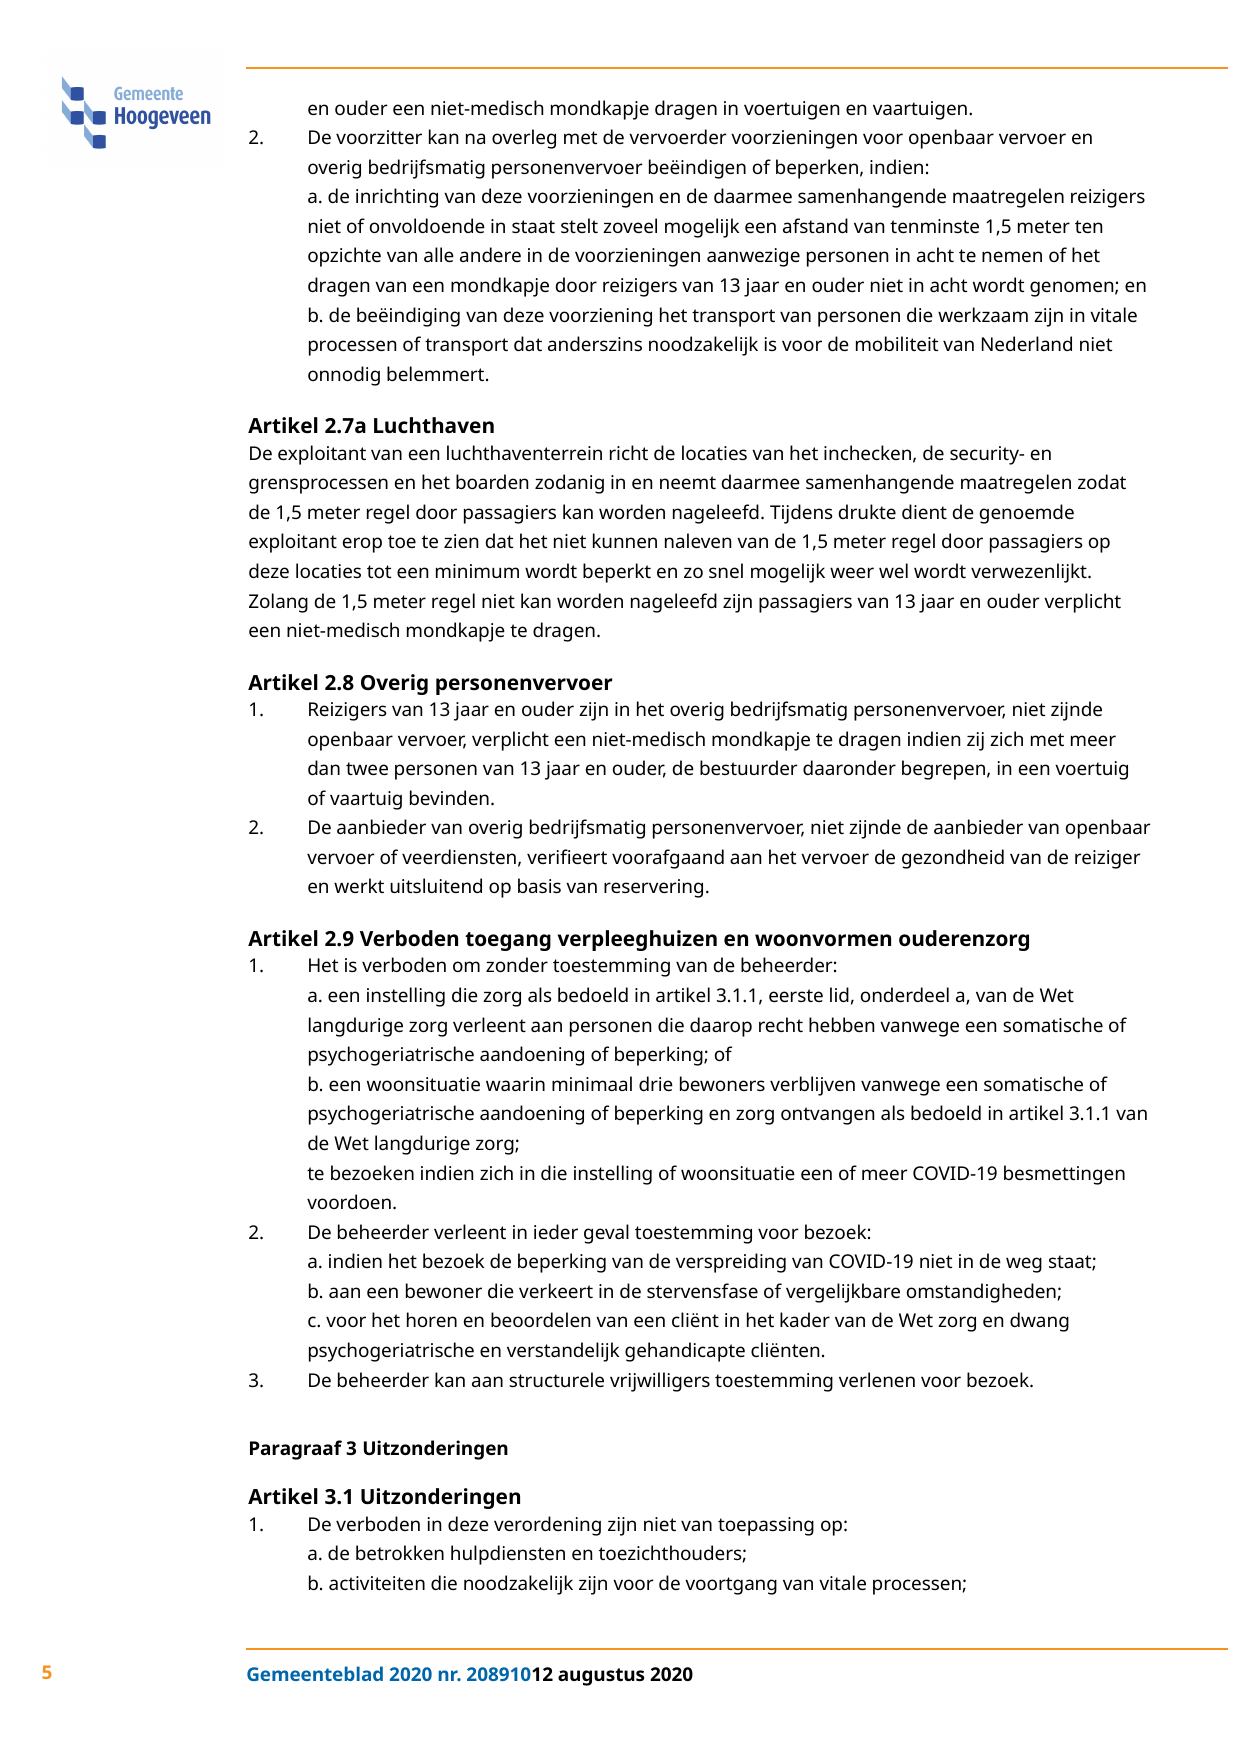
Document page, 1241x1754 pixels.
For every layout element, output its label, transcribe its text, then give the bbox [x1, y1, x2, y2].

list b. een woonsituatie waarin minimaal drie bewoners verblijven vanwege een somatische of psychogeriatrische aandoening of beperking en zorg ontvangen als bedoeld in artikel 3.1.1 van de Wet langdurige zorg; [248, 1071, 1152, 1156]
list Reizigers van 13 jaar en ouder zijn in het overig bedrijfsmatig personenvervoer, niet zijnde openbaar vervoer, verplicht een niet-medisch mondkapje te dragen indien zij zich met meer dan twee personen van 13 jaar en ouder, de bestuurder daaronder begrepen, in een voertuig of vaartuig bevinden. [248, 696, 1152, 811]
list a. de inrichting van deze voorzieningen en de daarmee samenhangende maatregelen reizigers niet of onvoldoende in staat stelt zoveel mogelijk een afstand van tenminste 1,5 meter ten opzichte van alle andere in de voorzieningen aanwezige personen in acht te nemen of het dragen van een mondkapje door reizigers van 13 jaar en ouder niet in acht wordt genomen; en [248, 183, 1152, 298]
list Het is verboden om zonder toestemming van de beheerder: [248, 953, 1152, 978]
list a. een instelling die zorg als bedoeld in artikel 3.1.1, eerste lid, onderdeel a, van de Wet langdurige zorg verleent aan personen die daarop recht hebben vanwege een somatische of psychogeriatrische aandoening of beperking; of [248, 982, 1152, 1067]
list De aanbieder van overig bedrijfsmatig personenvervoer, niet zijnde de aanbieder van openbaar vervoer of veerdiensten, verifieert voorafgaand aan het vervoer de gezondheid van de reiziger en werkt uitsluitend op basis van reservering. [248, 814, 1152, 899]
text De exploitant van een luchthaventerrein richt de locaties van het inchecken, de security- en grensprocessen en het boarden zodanig in en neemt daarmee samenhangende maatregelen zodat de 1,5 meter regel door passagiers kan worden nageleefd. Tijdens drukte dient de genoemde exploitant erop toe te zien dat het niet kunnen naleven van de 1,5 meter regel door passagiers op deze locaties tot een minimum wordt beperkt en zo snel mogelijk weer wel wordt verwezenlijkt. Zolang de 1,5 meter regel niet kan worden nageleefd zijn passagiers van 13 jaar en ouder verplicht een niet-medisch mondkapje te dragen. [248, 440, 1152, 643]
list De verboden in deze verordening zijn niet van toepassing op: [248, 1511, 1152, 1537]
list en ouder een niet-medisch mondkapje dragen in voertuigen en vaartuigen. [248, 95, 1152, 121]
list a. indien het bezoek de beperking van de verspreiding van COVID-19 niet in de weg staat; [248, 1248, 1152, 1274]
list a. de betrokken hulpdiensten en toezichthouders; [248, 1541, 1152, 1566]
list b. activiteiten die noodzakelijk zijn voor de voortgang van vitale processen; [248, 1570, 1152, 1596]
text Artikel 2.9 Verboden toegang verpleeghuizen en woonvormen ouderenzorg [248, 924, 1152, 953]
list b. aan een bewoner die verkeert in de stervensfase of vergelijkbare omstandigheden; [248, 1278, 1152, 1304]
text Artikel 3.1 Uitzonderingen [248, 1482, 1152, 1511]
list De beheerder kan aan structurele vrijwilligers toestemming verlenen voor bezoek. [248, 1367, 1152, 1392]
list c. voor het horen en beoordelen van een cliënt in het kader van de Wet zorg en dwang psychogeriatrische en verstandelijk gehandicapte cliënten. [248, 1308, 1152, 1363]
list te bezoeken indien zich in die instelling of woonsituatie een of meer COVID-19 besmettingen voordoen. [248, 1160, 1152, 1215]
text Paragraaf 3 Uitzonderingen [248, 1433, 1152, 1462]
list b. de beëindiging van deze voorziening het transport van personen die werkzaam zijn in vitale processen of transport dat anderszins noodzakelijk is voor de mobiliteit van Nederland niet onnodig belemmert. [248, 302, 1152, 387]
list De voorzitter kan na overleg met de vervoerder voorzieningen voor openbaar vervoer en overig bedrijfsmatig personenvervoer beëindigen of beperken, indien: [248, 124, 1152, 180]
text Artikel 2.7a Luchthaven [248, 411, 1152, 440]
picture [41, 47, 231, 172]
list De beheerder verleent in ieder geval toestemming voor bezoek: [248, 1219, 1152, 1244]
text Artikel 2.8 Overig personenvervoer [248, 668, 1152, 696]
